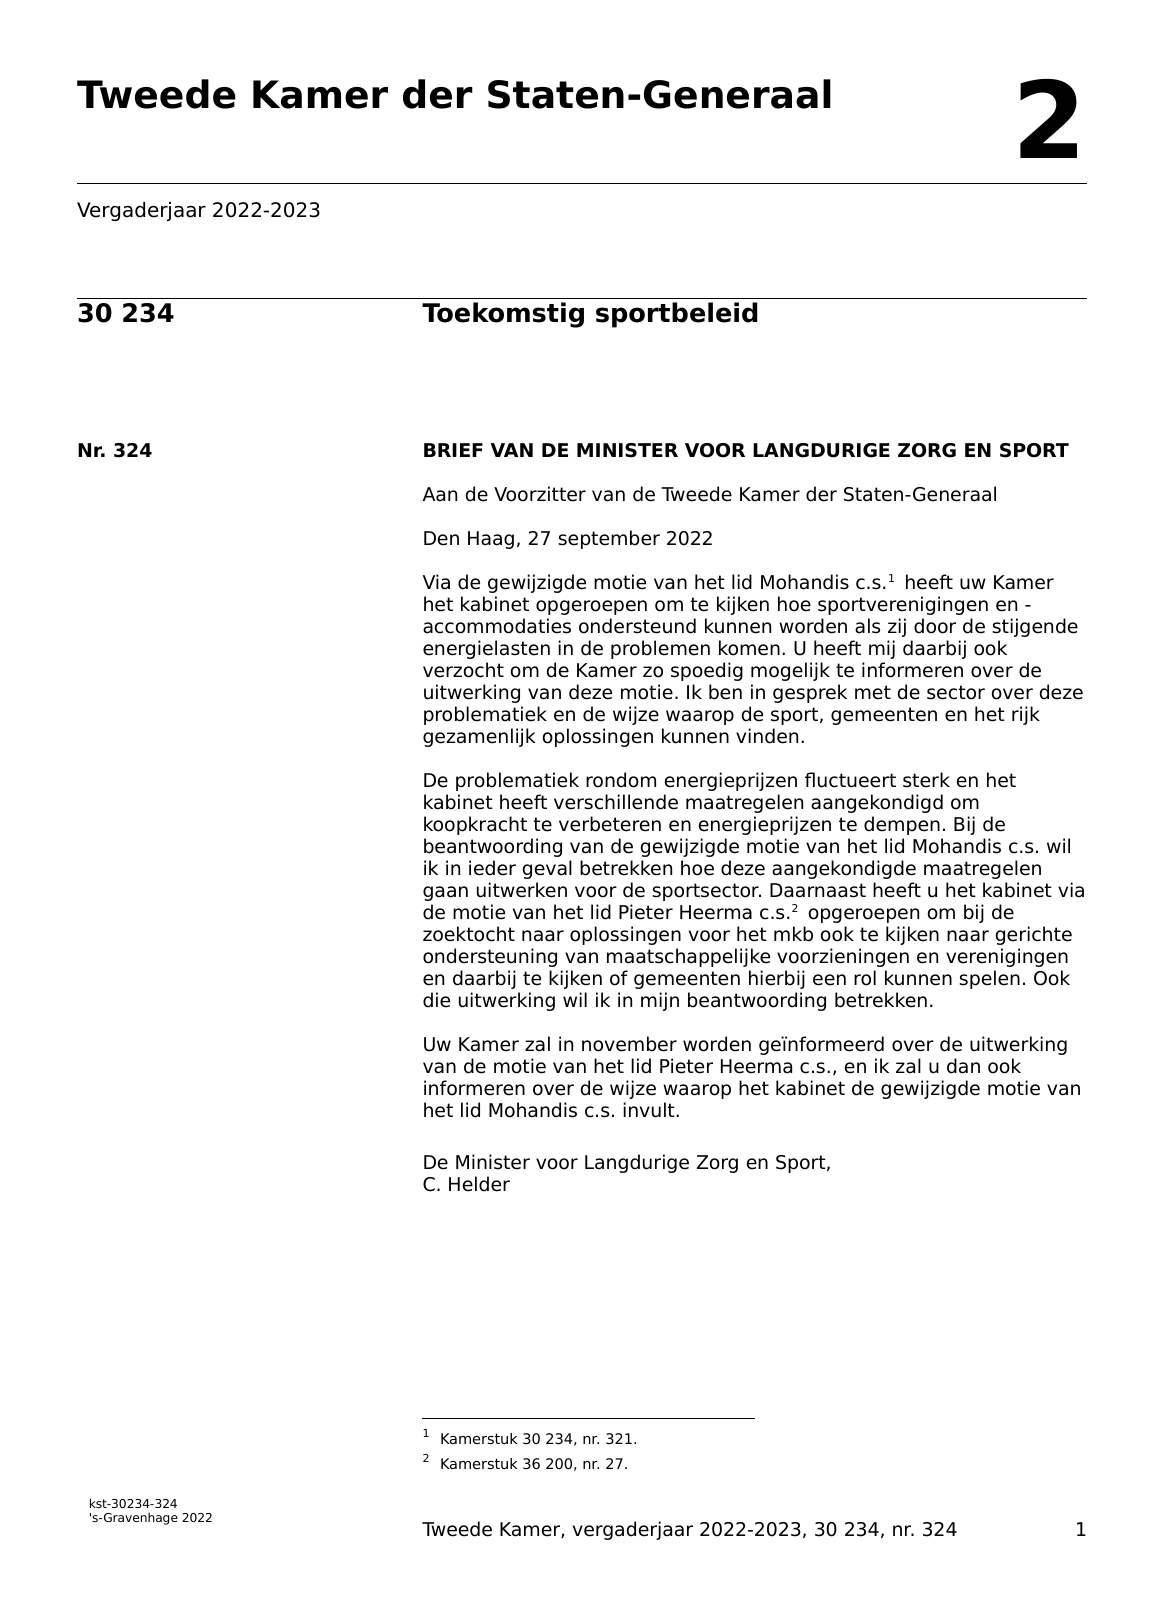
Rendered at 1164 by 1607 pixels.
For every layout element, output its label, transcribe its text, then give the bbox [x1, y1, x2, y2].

subtitle 30 234 Toekomstig sportbeleid [77, 299, 1087, 329]
table_cell Vergaderjaar 2022-2023 [77, 184, 1087, 298]
table_header Tweede Kamer der Staten-Generaal [77, 59, 886, 183]
text Uw Kamer zal in november worden geïnformeerd over de uitwerking van de motie van het lid Pieter Heerma c.s., en ik zal u dan ook informeren over de wijze waarop het kabinet de gewijzigde motie van het lid Mohandis c.s. invult. [422, 1034, 1087, 1122]
subtitle Nr. 324 BRIEF VAN DE MINISTER VOOR LANGDURIGE ZORG EN SPORT [77, 440, 1087, 462]
text Aan de Voorzitter van de Tweede Kamer der Staten-Generaal [422, 484, 1087, 506]
text Via de gewijzigde motie van het lid Mohandis c.s. heeft uw Kamer het kabinet opgeroepen om te kijken hoe sportverenigingen en -accommodaties ondersteund kunnen worden als zij door de stijgende energielasten in de problemen komen. U heeft mij daarbij ook verzocht om de Kamer zo spoedig mogelijk te informeren over de uitwerking van deze motie. Ik ben in gesprek met de sector over deze problematiek en de wijze waarop de sport, gemeenten en het rijk gezamenlijk oplossingen kunnen vinden. [422, 572, 1087, 748]
text Kamerstuk 36 200, nr. 27. [422, 1452, 1087, 1474]
text De problematiek rondom energieprijzen fluctueert sterk en het kabinet heeft verschillende maatregelen aangekondigd om koopkracht te verbeteren en energieprijzen te dempen. Bij de beantwoording van de gewijzigde motie van het lid Mohandis c.s. wil ik in ieder geval betrekken hoe deze aangekondigde maatregelen gaan uitwerken voor de sportsector. Daarnaast heeft u het kabinet via de motie van het lid Pieter Heerma c.s. opgeroepen om bij de zoektocht naar oplossingen voor het mkb ook te kijken naar gerichte ondersteuning van maatschappelijke voorzieningen en verenigingen en daarbij te kijken of gemeenten hierbij een rol kunnen spelen. Ook die uitwerking wil ik in mijn beantwoording betrekken. [422, 770, 1087, 1012]
text 's-Gravenhage 2022 [88, 1511, 323, 1525]
text Kamerstuk 30 234, nr. 321. [422, 1427, 1087, 1449]
table_header 2 [886, 59, 1087, 183]
text kst-30234-324 [88, 1497, 323, 1511]
text De Minister voor Langdurige Zorg en Sport, C. Helder [422, 1152, 1087, 1196]
text Den Haag, 27 september 2022 [422, 528, 1087, 550]
